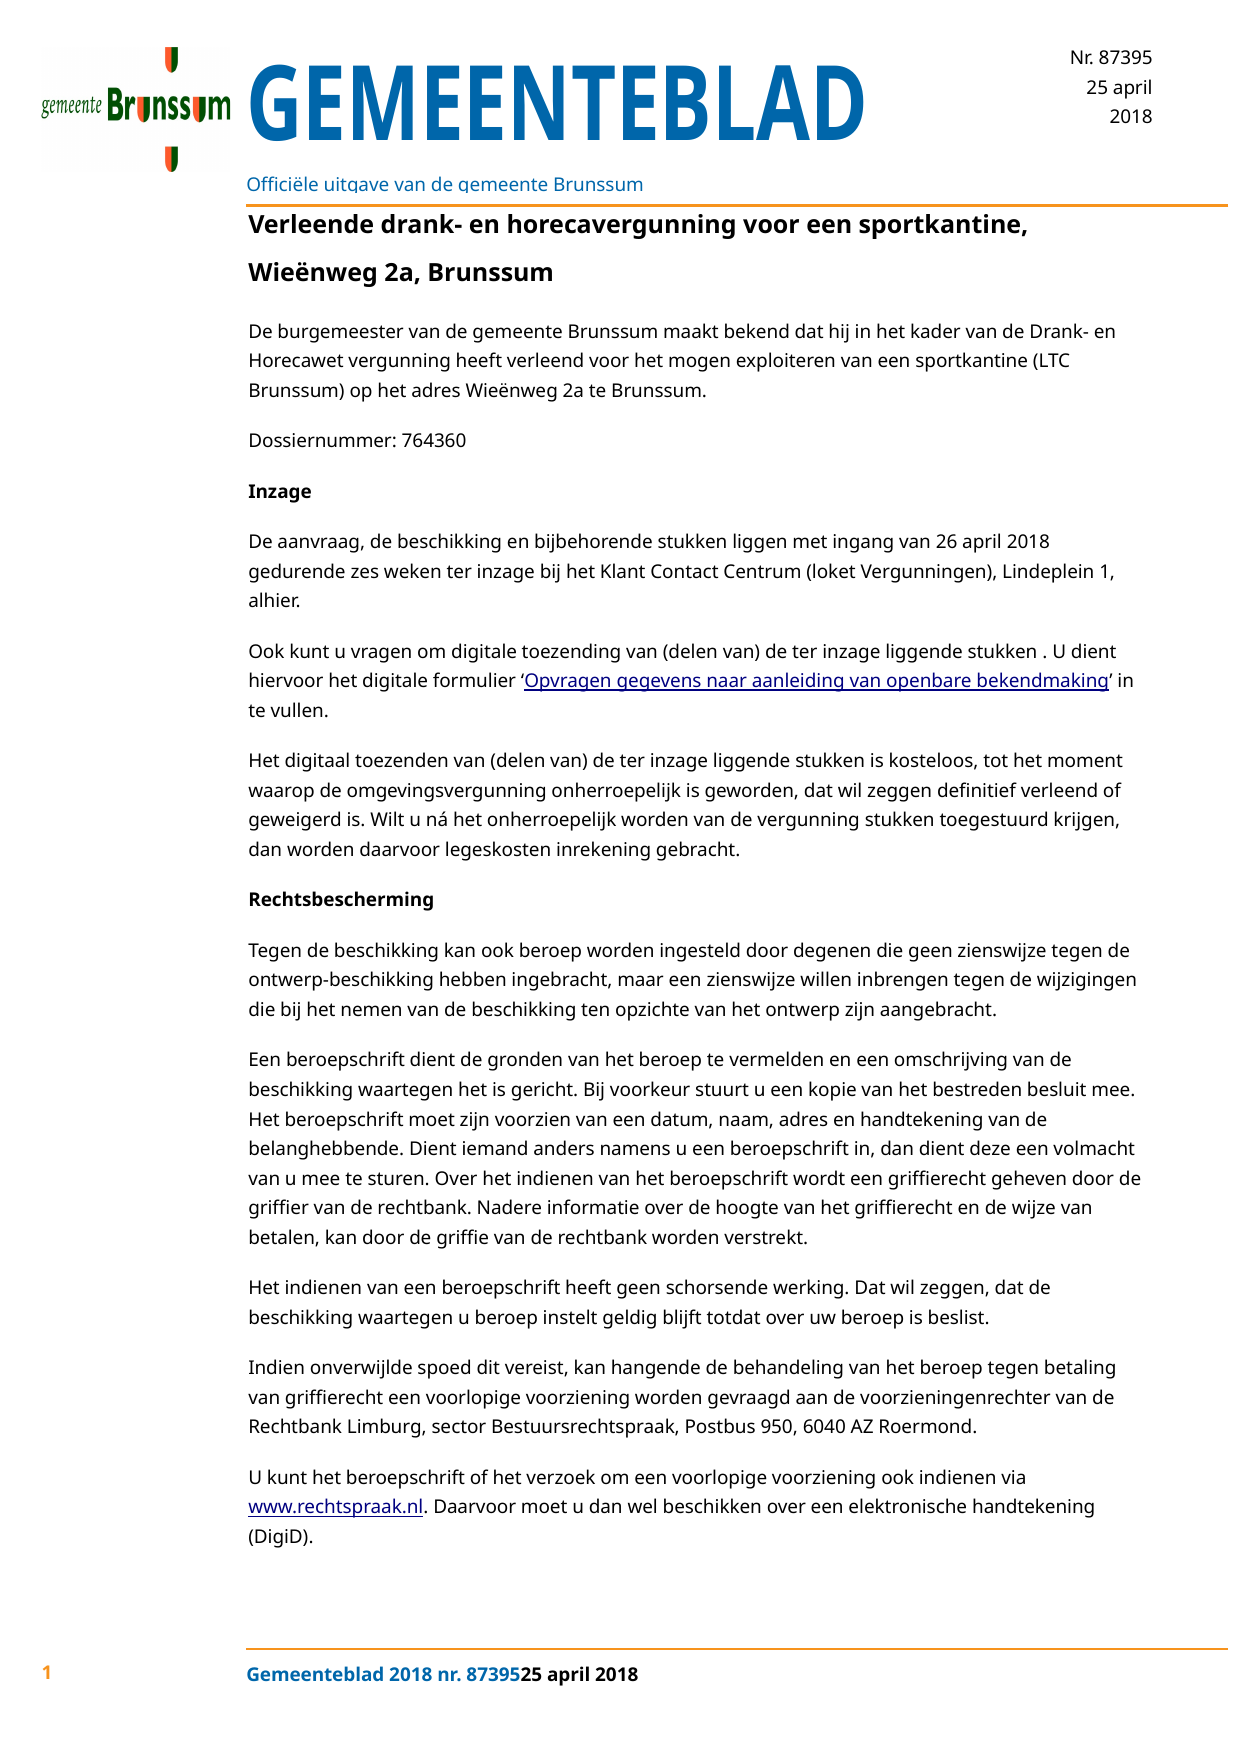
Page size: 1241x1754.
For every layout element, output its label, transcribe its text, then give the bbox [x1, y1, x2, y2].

text Verleende drank- en horecavergunning voor een sportkantine, Wieënweg 2a, Brunssum [248, 207, 1152, 288]
text Tegen de beschikking kan ook beroep worden ingesteld door degenen die geen zienswijze tegen de ontwerp-beschikking hebben ingebracht, maar een zienswijze willen inbrengen tegen de wijzigingen die bij het nemen van de beschikking ten opzichte van het ontwerp zijn aangebracht. [248, 937, 1152, 1022]
text Het digitaal toezenden van (delen van) de ter inzage liggende stukken is kosteloos, tot het moment waarop de omgevingsvergunning onherroepelijk is geworden, dat wil zeggen definitief verleend of geweigerd is. Wilt u ná het onherroepelijk worden van de vergunning stukken toegestuurd krijgen, dan worden daarvoor legeskosten inrekening gebracht. [248, 747, 1152, 862]
text Inzage [248, 478, 1152, 504]
text Indien onverwijlde spoed dit vereist, kan hangende de behandeling van het beroep tegen betaling van griffierecht een voorlopige voorziening worden gevraagd aan de voorzieningenrechter van de Rechtbank Limburg, sector Bestuursrechtspraak, Postbus 950, 6040 AZ Roermond. [248, 1354, 1152, 1439]
text Rechtsbescherming [248, 887, 1152, 912]
text Een beroepschrift dient de gronden van het beroep te vermelden en een omschrijving van de beschikking waartegen het is gericht. Bij voorkeur stuurt u een kopie van het bestreden besluit mee. Het beroepschrift moet zijn voorzien van een datum, naam, adres en handtekening van de belanghebbende. Dient iemand anders namens u een beroepschrift in, dan dient deze een volmacht van u mee te sturen. Over het indienen van het beroepschrift wordt een griffierecht geheven door de griffier van de rechtbank. Nadere informatie over de hoogte van het griffierecht en de wijze van betalen, kan door de griffie van de rechtbank worden verstrekt. [248, 1047, 1152, 1250]
picture [41, 47, 231, 172]
text Dossiernummer: 764360 [248, 427, 1152, 453]
text U kunt het beroepschrift of het verzoek om een voorlopige voorziening ook indienen via www.rechtspraak.nl. Daarvoor moet u dan wel beschikken over een elektronische handtekening (DigiD). [248, 1464, 1152, 1549]
text Het indienen van een beroepschrift heeft geen schorsende werking. Dat wil zeggen, dat de beschikking waartegen u beroep instelt geldig blijft totdat over uw beroep is beslist. [248, 1274, 1152, 1330]
text Ook kunt u vragen om digitale toezending van (delen van) de ter inzage liggende stukken . U dient hiervoor het digitale formulier ‘Opvragen gegevens naar aanleiding van openbare bekendmaking’ in te vullen. [248, 638, 1152, 723]
text De aanvraag, de beschikking en bijbehorende stukken liggen met ingang van 26 april 2018 gedurende zes weken ter inzage bij het Klant Contact Centrum (loket Vergunningen), Lindeplein 1, alhier. [248, 528, 1152, 613]
text De burgemeester van de gemeente Brunssum maakt bekend dat hij in het kader van de Drank- en Horecawet vergunning heeft verleend voor het mogen exploiteren van een sportkantine (LTC Brunssum) op het adres Wieënweg 2a te Brunssum. [248, 318, 1152, 403]
